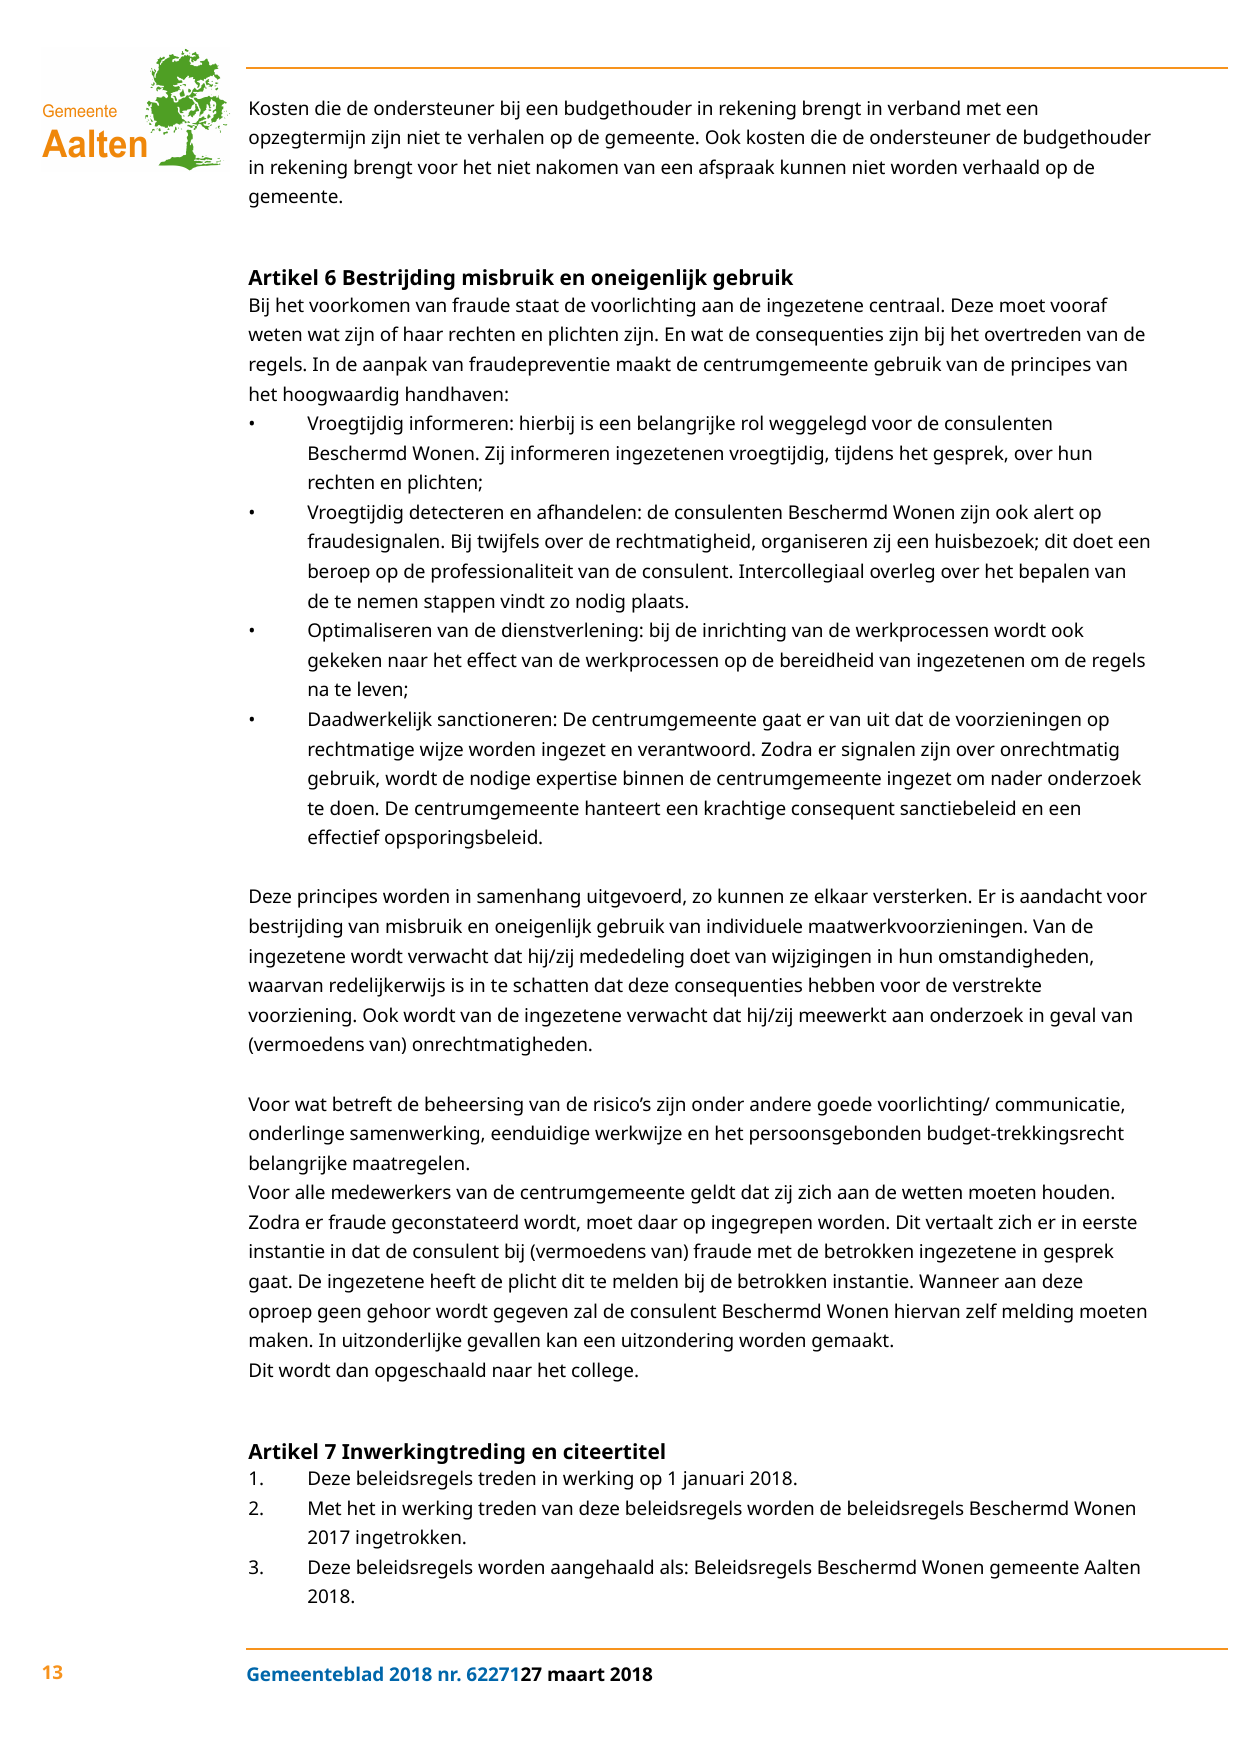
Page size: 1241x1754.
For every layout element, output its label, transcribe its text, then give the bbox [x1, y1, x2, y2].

text Artikel 6 Bestrijding misbruik en oneigenlijk gebruik [248, 263, 1152, 292]
list Vroegtijdig informeren: hierbij is een belangrijke rol weggelegd voor de consulenten Beschermd Wonen. Zij informeren ingezetenen vroegtijdig, tijdens het gesprek, over hun rechten en plichten; [248, 410, 1152, 495]
text Kosten die de ondersteuner bij een budgethouder in rekening brengt in verband met een opzegtermijn zijn niet te verhalen op de gemeente. Ook kosten die de ondersteuner de budgethouder in rekening brengt voor het niet nakomen van een afspraak kunnen niet worden verhaald op de gemeente. [248, 95, 1152, 209]
text Deze principes worden in samenhang uitgevoerd, zo kunnen ze elkaar versterken. Er is aandacht voor bestrijding van misbruik en oneigenlijk gebruik van individuele maatwerkvoorzieningen. Van de ingezetene wordt verwacht dat hij/zij mededeling doet van wijzigingen in hun omstandigheden, waarvan redelijkerwijs is in te schatten dat deze consequenties hebben voor de verstrekte voorziening. Ook wordt van de ingezetene verwacht dat hij/zij meewerkt aan onderzoek in geval van (vermoedens van) onrechtmatigheden. [248, 884, 1152, 1057]
text Artikel 7 Inwerkingtreding en citeertitel [248, 1437, 1152, 1465]
list Met het in werking treden van deze beleidsregels worden de beleidsregels Beschermd Wonen 2017 ingetrokken. [248, 1495, 1152, 1550]
list Deze beleidsregels worden aangehaald als: Beleidsregels Beschermd Wonen gemeente Aalten 2018. [248, 1554, 1152, 1609]
text Bij het voorkomen van fraude staat de voorlichting aan de ingezetene centraal. Deze moet vooraf weten wat zijn of haar rechten en plichten zijn. En wat de consequenties zijn bij het overtreden van de regels. In de aanpak van fraudepreventie maakt de centrumgemeente gebruik van de principes van het hoogwaardig handhaven: [248, 292, 1152, 406]
list Daadwerkelijk sanctioneren: De centrumgemeente gaat er van uit dat de voorzieningen op rechtmatige wijze worden ingezet en verantwoord. Zodra er signalen zijn over onrechtmatig gebruik, wordt de nodige expertise binnen de centrumgemeente ingezet om nader onderzoek te doen. De centrumgemeente hanteert een krachtige consequent sanctiebeleid en een effectief opsporingsbeleid. [248, 706, 1152, 850]
list Deze beleidsregels treden in werking op 1 januari 2018. [248, 1465, 1152, 1491]
text Voor alle medewerkers van de centrumgemeente geldt dat zij zich aan de wetten moeten houden. Zodra er fraude geconstateerd wordt, moet daar op ingegrepen worden. Dit vertaalt zich er in eerste instantie in dat de consulent bij (vermoedens van) fraude met de betrokken ingezetene in gesprek gaat. De ingezetene heeft de plicht dit te melden bij de betrokken instantie. Wanneer aan deze oproep geen gehoor wordt gegeven zal de consulent Beschermd Wonen hiervan zelf melding moeten maken. In uitzonderlijke gevallen kan een uitzondering worden gemaakt. [248, 1179, 1152, 1353]
list Vroegtijdig detecteren en afhandelen: de consulenten Beschermd Wonen zijn ook alert op fraudesignalen. Bij twijfels over de rechtmatigheid, organiseren zij een huisbezoek; dit doet een beroep op de professionaliteit van de consulent. Intercollegiaal overleg over het bepalen van de te nemen stappen vindt zo nodig plaats. [248, 499, 1152, 613]
list Optimaliseren van de dienstverlening: bij de inrichting van de werkprocessen wordt ook gekeken naar het effect van de werkprocessen op de bereidheid van ingezetenen om de regels na te leven; [248, 617, 1152, 702]
text Dit wordt dan opgeschaald naar het college. [248, 1357, 1152, 1383]
picture [41, 47, 231, 172]
text Voor wat betreft de beheersing van de risico’s zijn onder andere goede voorlichting/ communicatie, onderlinge samenwerking, eenduidige werkwijze en het persoonsgebonden budget-trekkingsrecht belangrijke maatregelen. [248, 1091, 1152, 1176]
